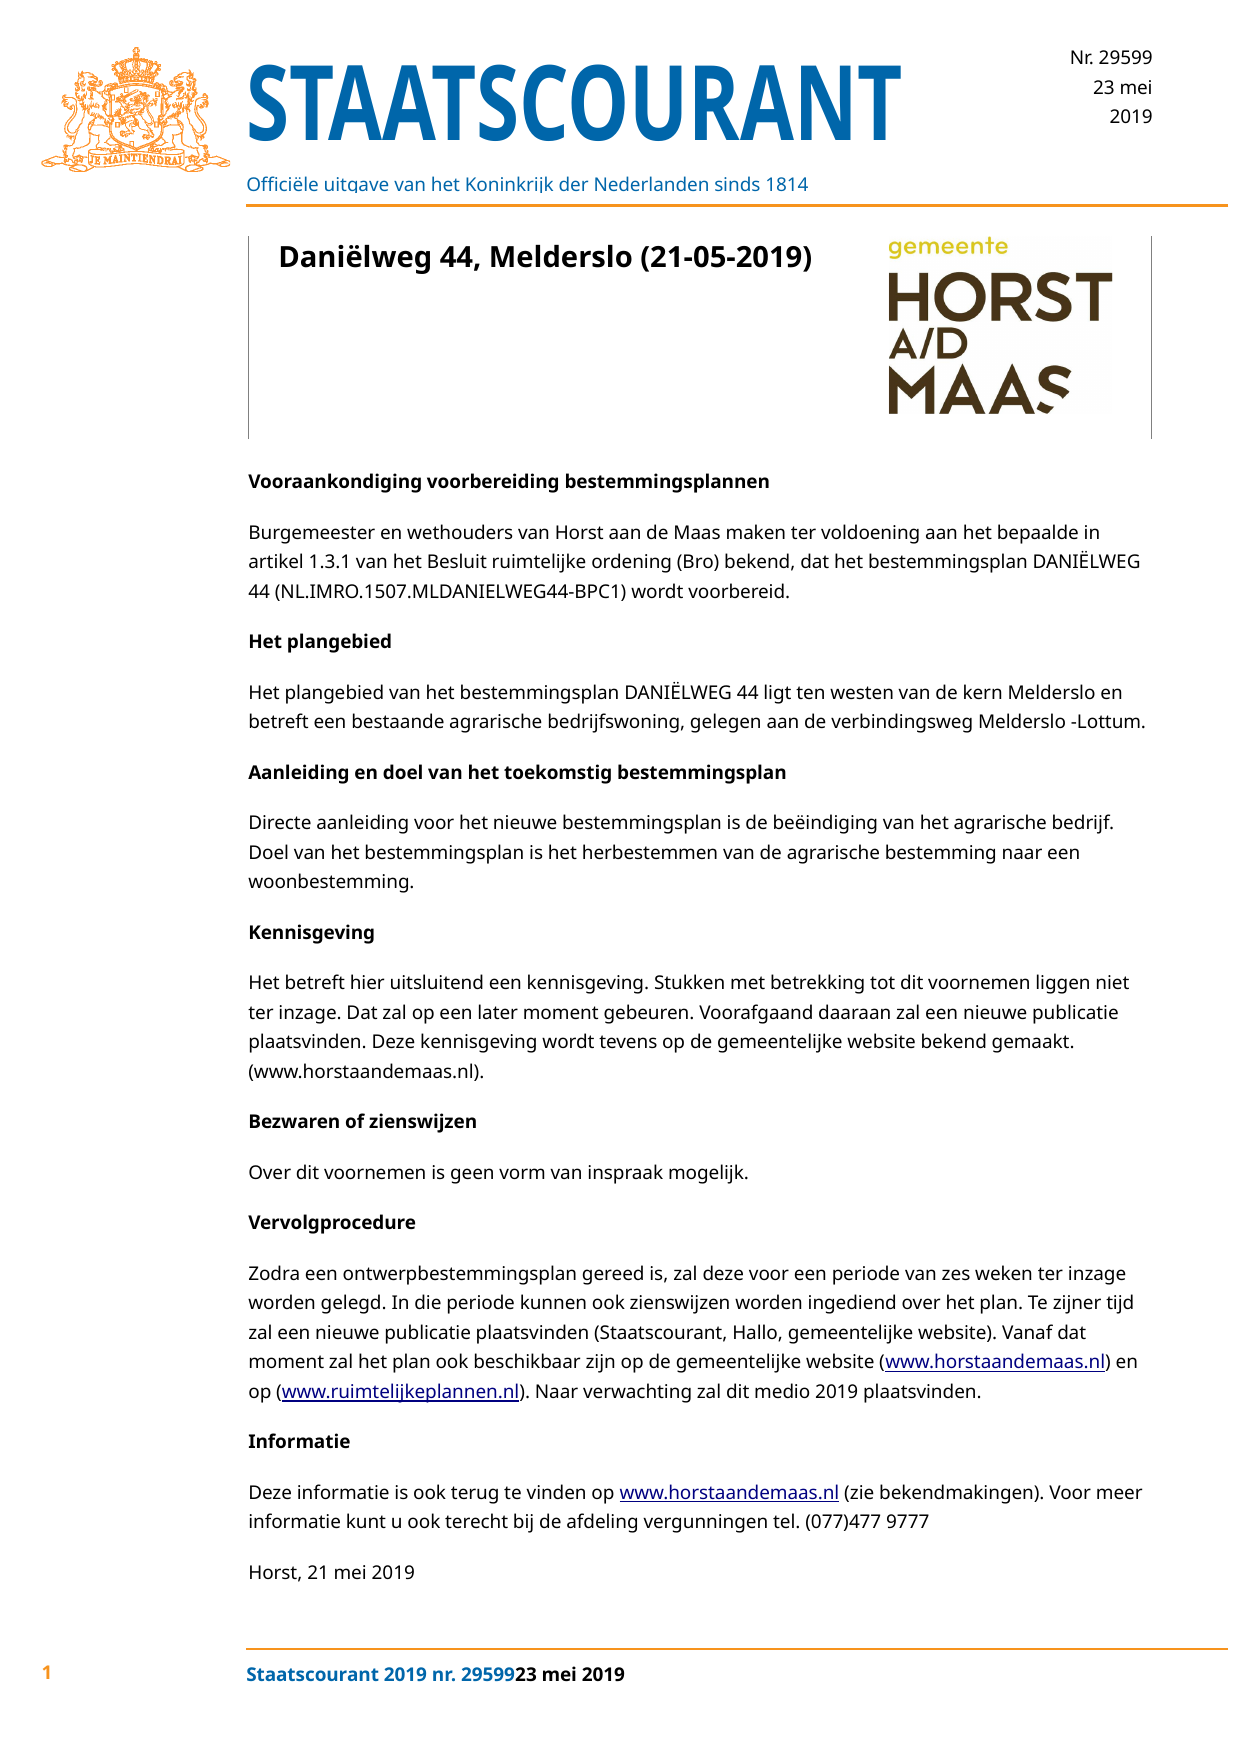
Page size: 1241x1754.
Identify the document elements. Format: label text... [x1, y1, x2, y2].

text Informatie [248, 1429, 1152, 1454]
text Kennisgeving [248, 919, 1152, 945]
table_header [850, 414, 1151, 439]
table_header [1113, 236, 1151, 413]
text Vooraankondiging voorbereiding bestemmingsplannen [248, 469, 1152, 494]
picture [41, 47, 231, 172]
text Zodra een ontwerpbestemmingsplan gereed is, zal deze voor een periode van zes weken ter inzage worden gelegd. In die periode kunnen ook zienswijzen worden ingediend over het plan. Te zijner tijd zal een nieuwe publicatie plaatsvinden (Staatscourant, Hallo, gemeentelijke website). Vanaf dat moment zal het plan ook beschikbaar zijn op de gemeentelijke website (www.horstaandemaas.nl) en op (www.ruimtelijkeplannen.nl). Naar verwachting zal dit medio 2019 plaatsvinden. [248, 1260, 1152, 1404]
text Vervolgprocedure [248, 1209, 1152, 1235]
text Het plangebied van het bestemmingsplan DANIËLWEG 44 ligt ten westen van de kern Melderslo en betreft een bestaande agrarische bedrijfswoning, gelegen aan de verbindingsweg Melderslo -Lottum. [248, 679, 1152, 734]
text Het plangebied [248, 629, 1152, 654]
text Het betreft hier uitsluitend een kennisgeving. Stukken met betrekking tot dit voornemen liggen niet ter inzage. Dat zal op een later moment gebeuren. Voorafgaand daaraan zal een nieuwe publicatie plaatsvinden. Deze kennisgeving wordt tevens op de gemeentelijke website bekend gemaakt. (www.horstaandemaas.nl). [248, 969, 1152, 1084]
text Directe aanleiding voor het nieuwe bestemmingsplan is de beëindiging van het agrarische bedrijf. Doel van het bestemmingsplan is het herbestemmen van de agrarische bestemming naar een woonbestemming. [248, 809, 1152, 894]
table_header [850, 236, 888, 413]
picture [888, 236, 1113, 414]
text Aanleiding en doel van het toekomstig bestemmingsplan [248, 759, 1152, 785]
table_header Daniëlweg 44, Melderslo (21-05-2019) [249, 236, 850, 439]
text Deze informatie is ook terug te vinden op www.horstaandemaas.nl (zie bekendmakingen). Voor meer informatie kunt u ook terecht bij de afdeling vergunningen tel. (077)477 9777 [248, 1479, 1152, 1534]
text Over dit voornemen is geen vorm van inspraak mogelijk. [248, 1159, 1152, 1185]
text Burgemeester en wethouders van Horst aan de Maas maken ter voldoening aan het bepaalde in artikel 1.3.1 van het Besluit ruimtelijke ordening (Bro) bekend, dat het bestemmingsplan DANIËLWEG 44 (NL.IMRO.1507.MLDANIELWEG44-BPC1) wordt voorbereid. [248, 519, 1152, 604]
text Bezwaren of zienswijzen [248, 1109, 1152, 1134]
text Horst, 21 mei 2019 [248, 1559, 1152, 1585]
